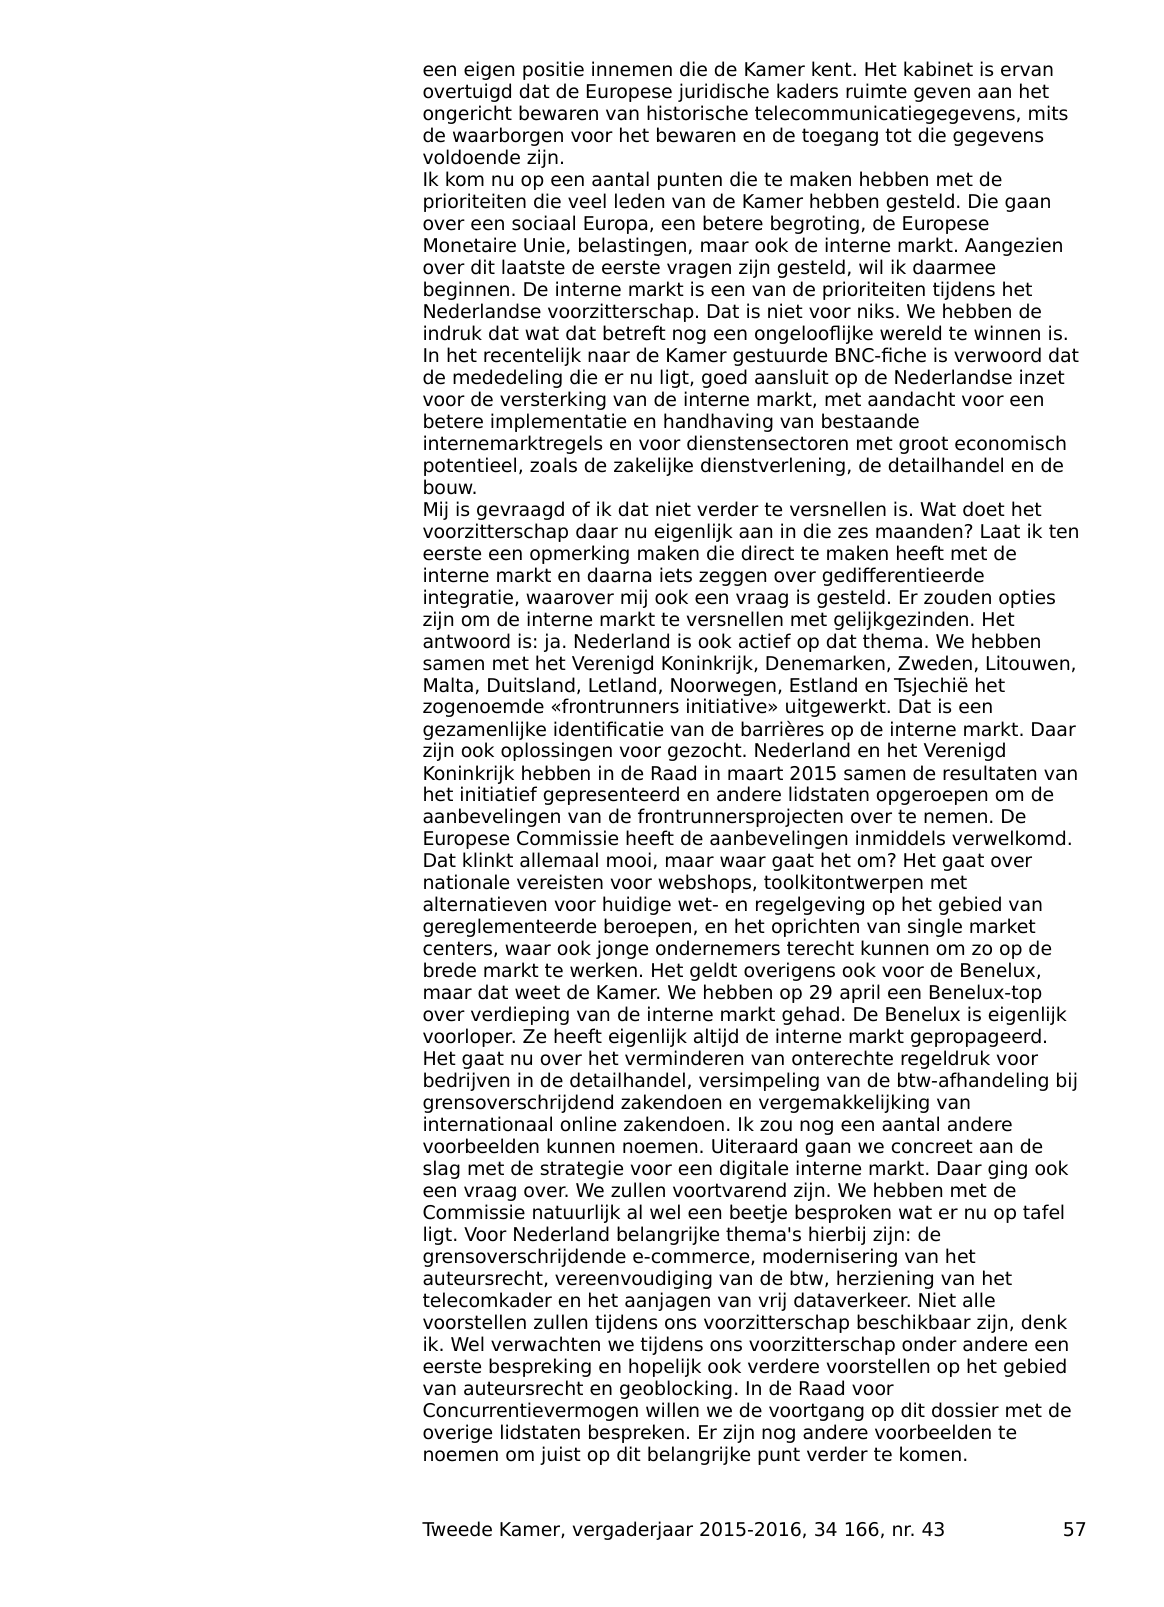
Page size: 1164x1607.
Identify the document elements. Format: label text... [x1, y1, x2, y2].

text Dat klinkt allemaal mooi, maar waar gaat het om? Het gaat over nationale vereisten voor webshops, toolkitontwerpen met alternatieven voor huidige wet- en regelgeving op het gebied van gereglementeerde beroepen, en het oprichten van single market centers, waar ook jonge ondernemers terecht kunnen om zo op de brede markt te werken. Het geldt overigens ook voor de Benelux, maar dat weet de Kamer. We hebben op 29 april een Benelux-top over verdieping van de interne markt gehad. De Benelux is eigenlijk voorloper. Ze heeft eigenlijk altijd de interne markt gepropageerd. Het gaat nu over het verminderen van onterechte regeldruk voor bedrijven in de detailhandel, versimpeling van de btw-afhandeling bij grensoverschrijdend zakendoen en vergemakkelijking van internationaal online zakendoen. Ik zou nog een aantal andere voorbeelden kunnen noemen. Uiteraard gaan we concreet aan de slag met de strategie voor een digitale interne markt. Daar ging ook een vraag over. We zullen voortvarend zijn. We hebben met de Commissie natuurlijk al wel een beetje besproken wat er nu op tafel ligt. Voor Nederland belangrijke thema's hierbij zijn: de grensoverschrijdende e-commerce, modernisering van het auteursrecht, vereenvoudiging van de btw, herziening van het telecomkader en het aanjagen van vrij dataverkeer. Niet alle voorstellen zullen tijdens ons voorzitterschap beschikbaar zijn, denk ik. Wel verwachten we tijdens ons voorzitterschap onder andere een eerste bespreking en hopelijk ook verdere voorstellen op het gebied van auteursrecht en geoblocking. In de Raad voor Concurrentievermogen willen we de voortgang op dit dossier met de overige lidstaten bespreken. Er zijn nog andere voorbeelden te noemen om juist op dit belangrijke punt verder te komen. [422, 850, 1087, 1466]
text een eigen positie innemen die de Kamer kent. Het kabinet is ervan overtuigd dat de Europese juridische kaders ruimte geven aan het ongericht bewaren van historische telecommunicatiegegevens, mits de waarborgen voor het bewaren en de toegang tot die gegevens voldoende zijn. [422, 59, 1087, 169]
text Mij is gevraagd of ik dat niet verder te versnellen is. Wat doet het voorzitterschap daar nu eigenlijk aan in die zes maanden? Laat ik ten eerste een opmerking maken die direct te maken heeft met de interne markt en daarna iets zeggen over gedifferentieerde integratie, waarover mij ook een vraag is gesteld. Er zouden opties zijn om de interne markt te versnellen met gelijkgezinden. Het antwoord is: ja. Nederland is ook actief op dat thema. We hebben samen met het Verenigd Koninkrijk, Denemarken, Zweden, Litouwen, Malta, Duitsland, Letland, Noorwegen, Estland en Tsjechië het zogenoemde «frontrunners initiative» uitgewerkt. Dat is een gezamenlijke identificatie van de barrières op de interne markt. Daar zijn ook oplossingen voor gezocht. Nederland en het Verenigd Koninkrijk hebben in de Raad in maart 2015 samen de resultaten van het initiatief gepresenteerd en andere lidstaten opgeroepen om de aanbevelingen van de frontrunnersprojecten over te nemen. De Europese Commissie heeft de aanbevelingen inmiddels verwelkomd. [422, 499, 1087, 850]
text Ik kom nu op een aantal punten die te maken hebben met de prioriteiten die veel leden van de Kamer hebben gesteld. Die gaan over een sociaal Europa, een betere begroting, de Europese Monetaire Unie, belastingen, maar ook de interne markt. Aangezien over dit laatste de eerste vragen zijn gesteld, wil ik daarmee beginnen. De interne markt is een van de prioriteiten tijdens het Nederlandse voorzitterschap. Dat is niet voor niks. We hebben de indruk dat wat dat betreft nog een ongelooflijke wereld te winnen is. In het recentelijk naar de Kamer gestuurde BNC-fiche is verwoord dat de mededeling die er nu ligt, goed aansluit op de Nederlandse inzet voor de versterking van de interne markt, met aandacht voor een betere implementatie en handhaving van bestaande internemarktregels en voor dienstensectoren met groot economisch potentieel, zoals de zakelijke dienstverlening, de detailhandel en de bouw. [422, 169, 1087, 499]
